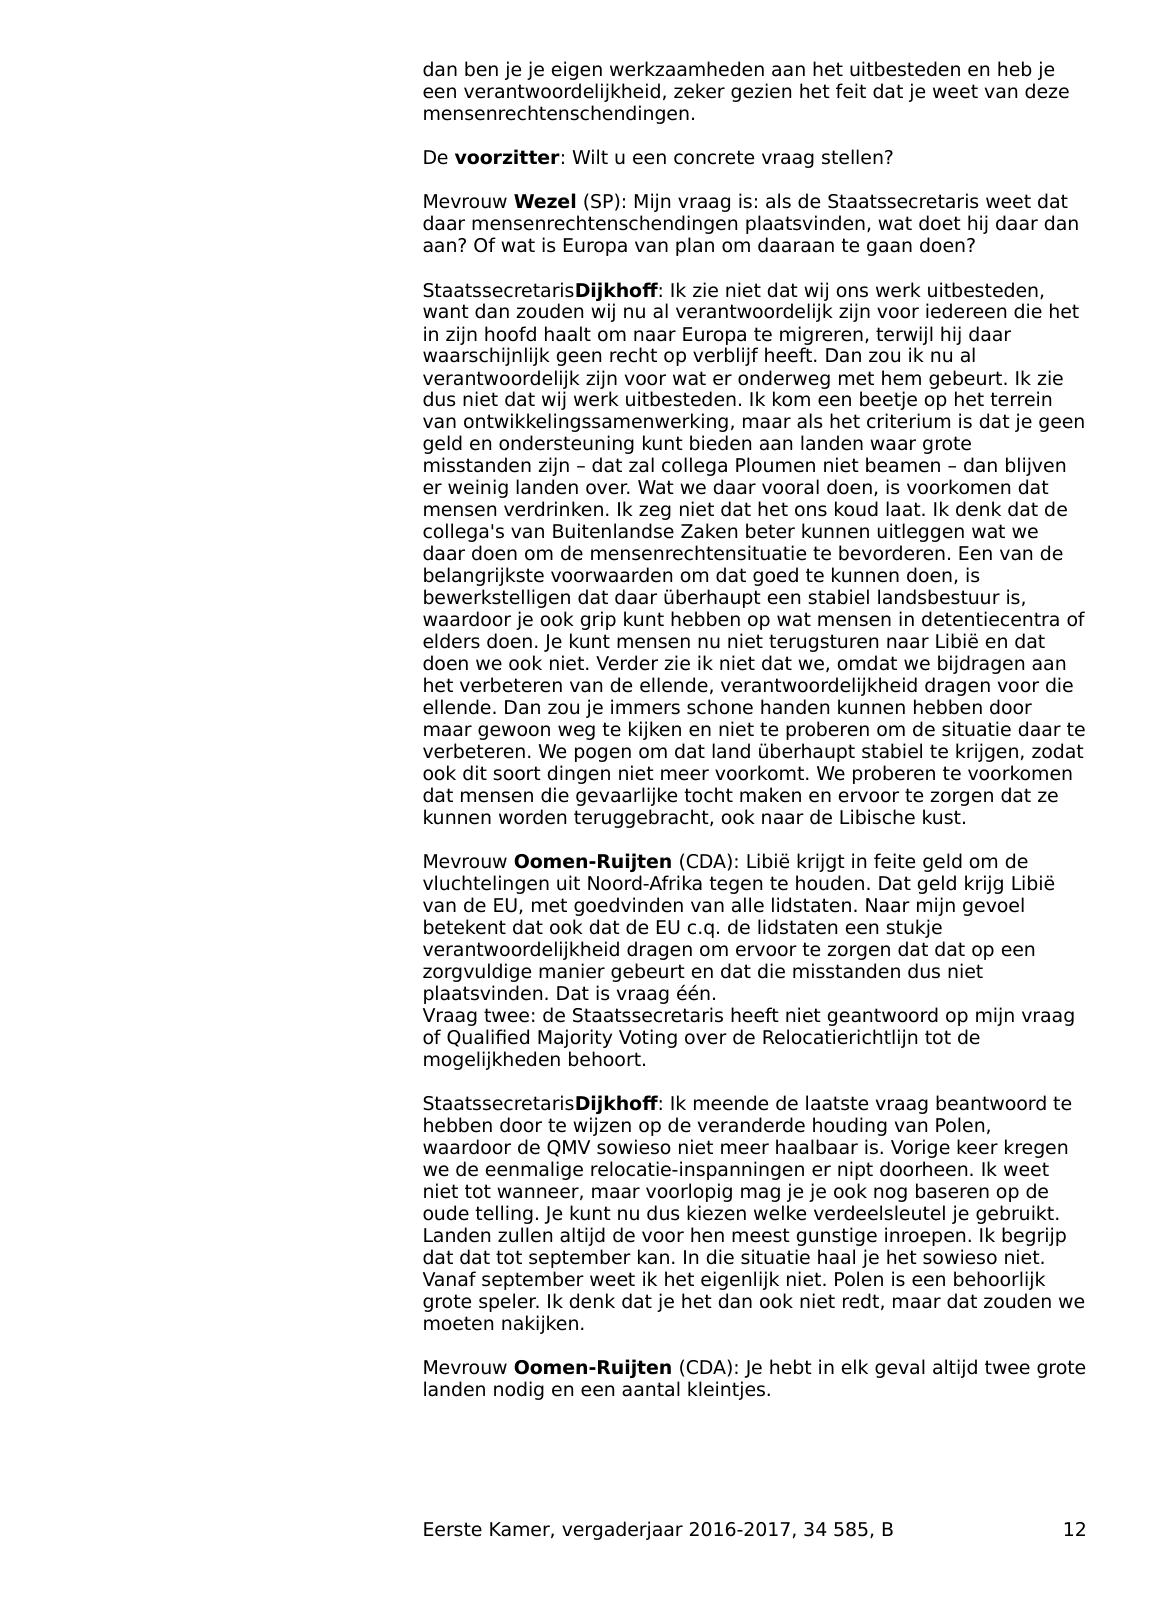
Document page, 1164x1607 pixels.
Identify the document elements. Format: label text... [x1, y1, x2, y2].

text De voorzitter: Wilt u een concrete vraag stellen? [422, 147, 1087, 169]
text Mevrouw Oomen-Ruijten (CDA): Je hebt in elk geval altijd twee grote landen nodig en een aantal kleintjes. [422, 1357, 1087, 1401]
text Vraag twee: de Staatssecretaris heeft niet geantwoord op mijn vraag of Qualified Majority Voting over de Relocatierichtlijn tot de mogelijkheden behoort. [422, 1005, 1087, 1071]
text StaatssecretarisDijkhoff: Ik meende de laatste vraag beantwoord te hebben door te wijzen op de veranderde houding van Polen, waardoor de QMV sowieso niet meer haalbaar is. Vorige keer kregen we de eenmalige relocatie-inspanningen er nipt doorheen. Ik weet niet tot wanneer, maar voorlopig mag je je ook nog baseren op de oude telling. Je kunt nu dus kiezen welke verdeelsleutel je gebruikt. Landen zullen altijd de voor hen meest gunstige inroepen. Ik begrijp dat dat tot september kan. In die situatie haal je het sowieso niet. Vanaf september weet ik het eigenlijk niet. Polen is een behoorlijk grote speler. Ik denk dat je het dan ook niet redt, maar dat zouden we moeten nakijken. [422, 1093, 1087, 1335]
text dan ben je je eigen werkzaamheden aan het uitbesteden en heb je een verantwoordelijkheid, zeker gezien het feit dat je weet van deze mensenrechtenschendingen. [422, 59, 1087, 125]
text StaatssecretarisDijkhoff: Ik zie niet dat wij ons werk uitbesteden, want dan zouden wij nu al verantwoordelijk zijn voor iedereen die het in zijn hoofd haalt om naar Europa te migreren, terwijl hij daar waarschijnlijk geen recht op verblijf heeft. Dan zou ik nu al verantwoordelijk zijn voor wat er onderweg met hem gebeurt. Ik zie dus niet dat wij werk uitbesteden. Ik kom een beetje op het terrein van ontwikkelingssamenwerking, maar als het criterium is dat je geen geld en ondersteuning kunt bieden aan landen waar grote misstanden zijn – dat zal collega Ploumen niet beamen – dan blijven er weinig landen over. Wat we daar vooral doen, is voorkomen dat mensen verdrinken. Ik zeg niet dat het ons koud laat. Ik denk dat de collega's van Buitenlandse Zaken beter kunnen uitleggen wat we daar doen om de mensenrechtensituatie te bevorderen. Een van de belangrijkste voorwaarden om dat goed te kunnen doen, is bewerkstelligen dat daar überhaupt een stabiel landsbestuur is, waardoor je ook grip kunt hebben op wat mensen in detentiecentra of elders doen. Je kunt mensen nu niet terugsturen naar Libië en dat doen we ook niet. Verder zie ik niet dat we, omdat we bijdragen aan het verbeteren van de ellende, verantwoordelijkheid dragen voor die ellende. Dan zou je immers schone handen kunnen hebben door maar gewoon weg te kijken en niet te proberen om de situatie daar te verbeteren. We pogen om dat land überhaupt stabiel te krijgen, zodat ook dit soort dingen niet meer voorkomt. We proberen te voorkomen dat mensen die gevaarlijke tocht maken en ervoor te zorgen dat ze kunnen worden teruggebracht, ook naar de Libische kust. [422, 279, 1087, 829]
text Mevrouw Wezel (SP): Mijn vraag is: als de Staatssecretaris weet dat daar mensenrechtenschendingen plaatsvinden, wat doet hij daar dan aan? Of wat is Europa van plan om daaraan te gaan doen? [422, 191, 1087, 257]
text Mevrouw Oomen-Ruijten (CDA): Libië krijgt in feite geld om de vluchtelingen uit Noord-Afrika tegen te houden. Dat geld krijg Libië van de EU, met goedvinden van alle lidstaten. Naar mijn gevoel betekent dat ook dat de EU c.q. de lidstaten een stukje verantwoordelijkheid dragen om ervoor te zorgen dat dat op een zorgvuldige manier gebeurt en dat die misstanden dus niet plaatsvinden. Dat is vraag één. [422, 851, 1087, 1005]
